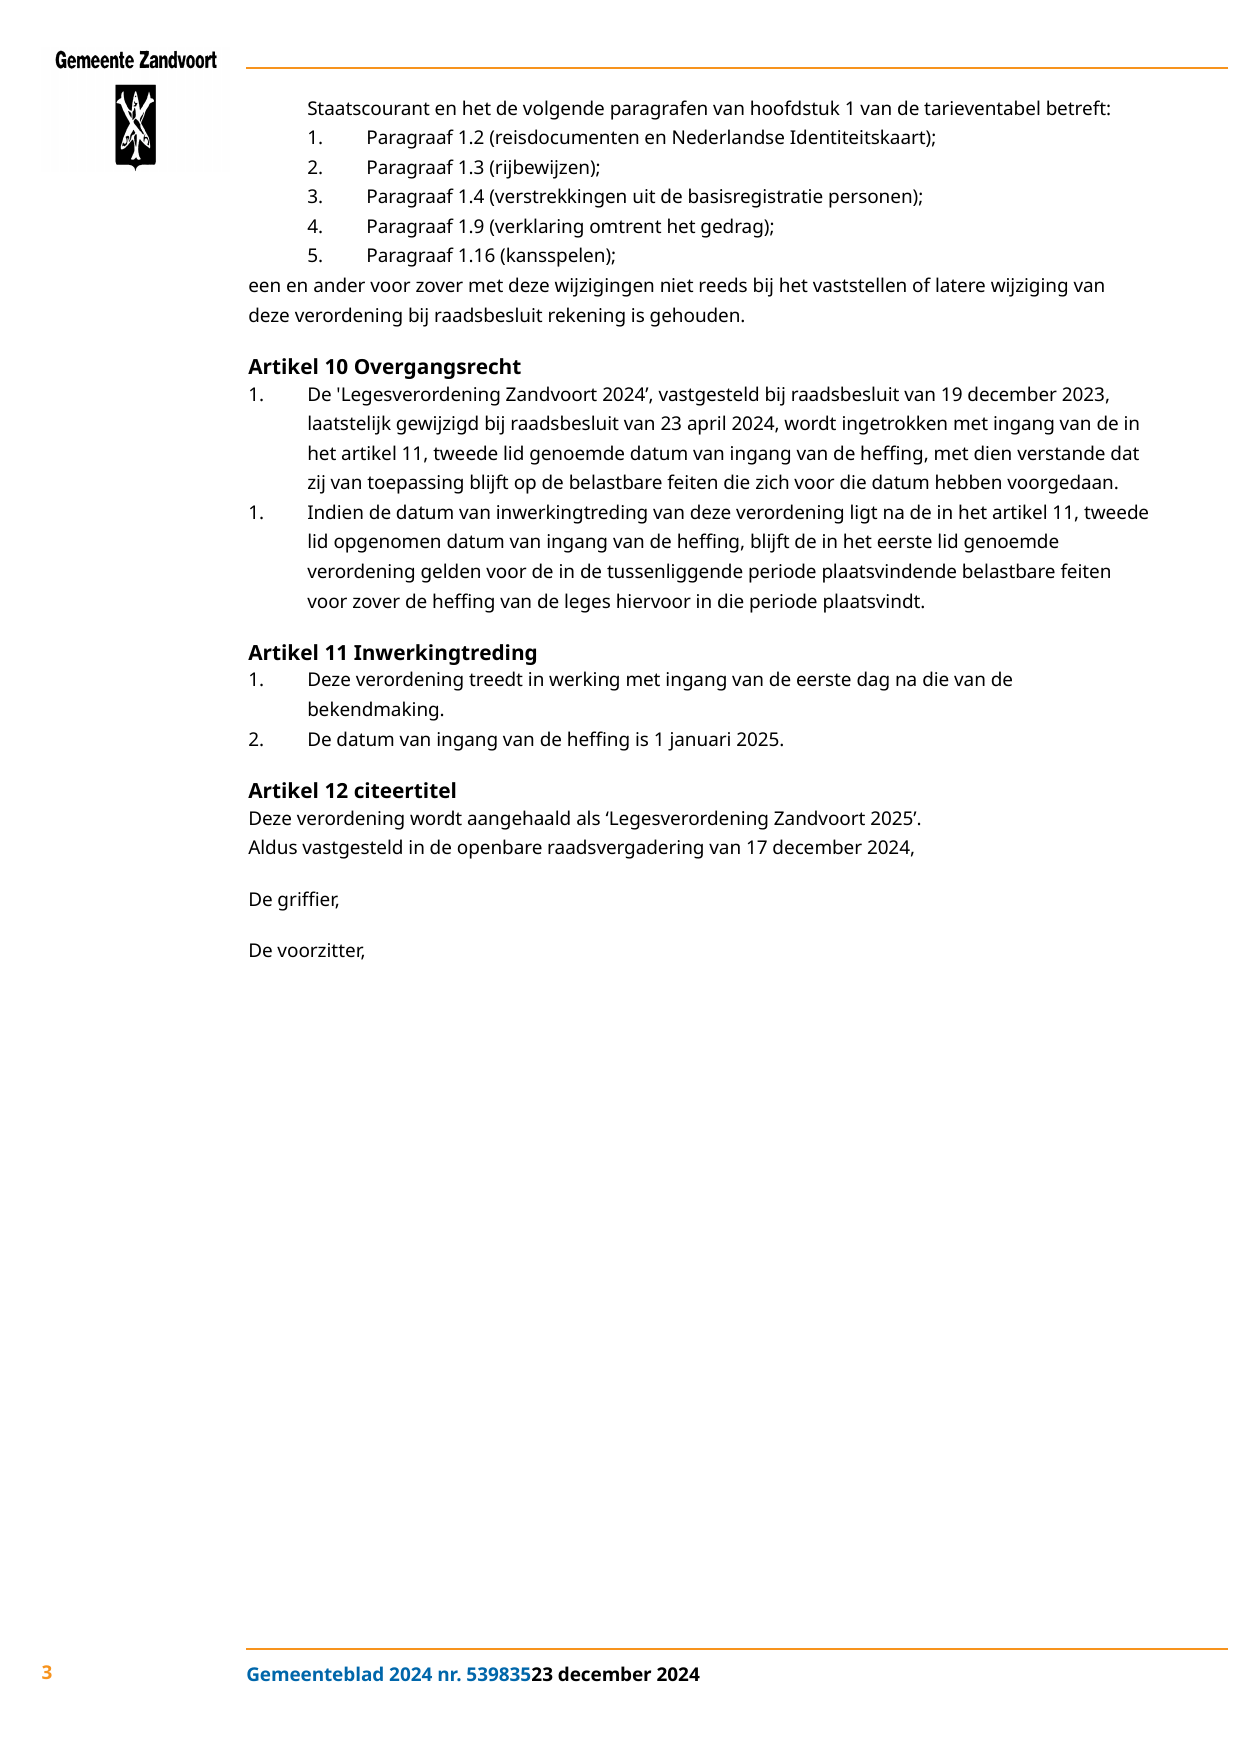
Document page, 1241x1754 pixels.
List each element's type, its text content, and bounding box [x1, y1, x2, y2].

list Staatscourant en het de volgende paragrafen van hoofdstuk 1 van de tarieventabel betreft: [248, 95, 1152, 121]
list Indien de datum van inwerkingtreding van deze verordening ligt na de in het artikel 11, tweede lid opgenomen datum van ingang van de heffing, blijft de in het eerste lid genoemde verordening gelden voor de in de tussenliggende periode plaatsvindende belastbare feiten voor zover de heffing van de leges hiervoor in die periode plaatsvindt. [248, 499, 1152, 613]
list Deze verordening treedt in werking met ingang van de eerste dag na die van de bekendmaking. [248, 667, 1152, 722]
list Paragraaf 1.16 (kansspelen); [307, 243, 1152, 268]
list Paragraaf 1.4 (verstrekkingen uit de basisregistratie personen); [307, 183, 1152, 209]
text Artikel 12 citeertitel [248, 776, 1152, 805]
text Aldus vastgesteld in de openbare raadsvergadering van 17 december 2024, [248, 834, 1152, 860]
text een en ander voor zover met deze wijzigingen niet reeds bij het vaststellen of latere wijziging van deze verordening bij raadsbesluit rekening is gehouden. [248, 272, 1152, 328]
list De 'Legesverordening Zandvoort 2024’, vastgesteld bij raadsbesluit van 19 december 2023, laatstelijk gewijzigd bij raadsbesluit van 23 april 2024, wordt ingetrokken met ingang van de in het artikel 11, tweede lid genoemde datum van ingang van de heffing, met dien verstande dat zij van toepassing blijft op de belastbare feiten die zich voor die datum hebben voorgedaan. [248, 381, 1152, 495]
picture [41, 47, 231, 172]
list Paragraaf 1.9 (verklaring omtrent het gedrag); [307, 213, 1152, 239]
text Artikel 10 Overgangsrecht [248, 352, 1152, 381]
list De datum van ingang van de heffing is 1 januari 2025. [248, 726, 1152, 752]
text De voorzitter, [248, 937, 1152, 963]
list Paragraaf 1.2 (reisdocumenten en Nederlandse Identiteitskaart); [307, 124, 1152, 150]
list Paragraaf 1.3 (rijbewijzen); [307, 154, 1152, 180]
text De griffier, [248, 886, 1152, 911]
text Artikel 11 Inwerkingtreding [248, 638, 1152, 667]
text Deze verordening wordt aangehaald als ‘Legesverordening Zandvoort 2025’. [248, 805, 1152, 830]
